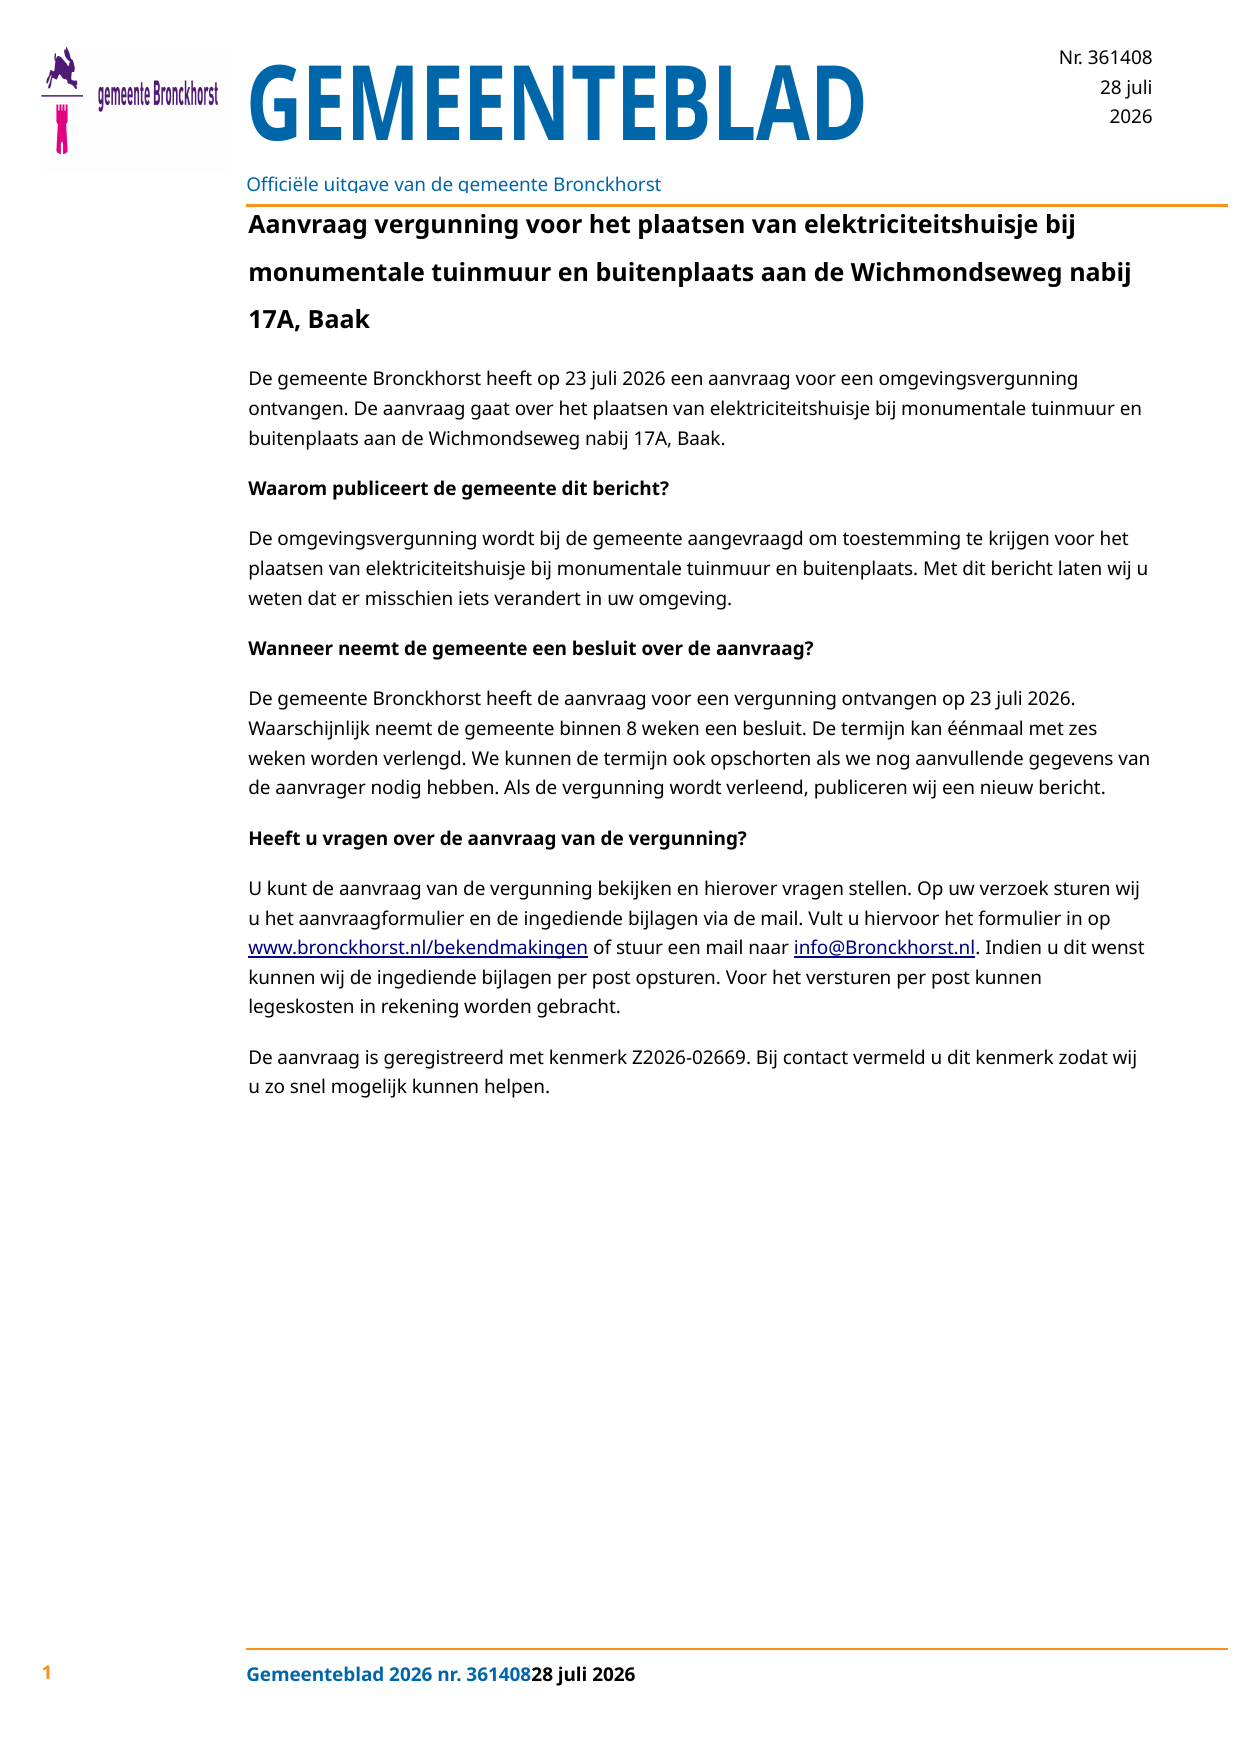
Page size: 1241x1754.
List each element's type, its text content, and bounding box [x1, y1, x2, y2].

text De aanvraag is geregistreerd met kenmerk Z2026-02669. Bij contact vermeld u dit kenmerk zodat wij u zo snel mogelijk kunnen helpen. [248, 1044, 1152, 1099]
text Aanvraag vergunning voor het plaatsen van elektriciteitshuisje bij monumentale tuinmuur en buitenplaats aan de Wichmondseweg nabij 17A, Baak [248, 207, 1152, 336]
text U kunt de aanvraag van de vergunning bekijken en hierover vragen stellen. Op uw verzoek sturen wij u het aanvraagformulier en de ingediende bijlagen via de mail. Vult u hiervoor het formulier in op www.bronckhorst.nl/bekendmakingen of stuur een mail naar info@Bronckhorst.nl. Indien u dit wenst kunnen wij de ingediende bijlagen per post opsturen. Voor het versturen per post kunnen legeskosten in rekening worden gebracht. [248, 875, 1152, 1019]
text Waarom publiceert de gemeente dit bericht? [248, 475, 1152, 501]
text De gemeente Bronckhorst heeft op 23 juli 2026 een aanvraag voor een omgevingsvergunning ontvangen. De aanvraag gaat over het plaatsen van elektriciteitshuisje bij monumentale tuinmuur en buitenplaats aan de Wichmondseweg nabij 17A, Baak. [248, 366, 1152, 450]
text De omgevingsvergunning wordt bij de gemeente aangevraagd om toestemming te krijgen voor het plaatsen van elektriciteitshuisje bij monumentale tuinmuur en buitenplaats. Met dit bericht laten wij u weten dat er misschien iets verandert in uw omgeving. [248, 526, 1152, 610]
picture [41, 47, 231, 172]
text Wanneer neemt de gemeente een besluit over de aanvraag? [248, 635, 1152, 661]
text De gemeente Bronckhorst heeft de aanvraag voor een vergunning ontvangen op 23 juli 2026. Waarschijnlijk neemt de gemeente binnen 8 weken een besluit. De termijn kan éénmaal met zes weken worden verlengd. We kunnen de termijn ook opschorten als we nog aanvullende gegevens van de aanvrager nodig hebben. Als de vergunning wordt verleend, publiceren wij een nieuw bericht. [248, 686, 1152, 800]
text Heeft u vragen over de aanvraag van de vergunning? [248, 825, 1152, 850]
